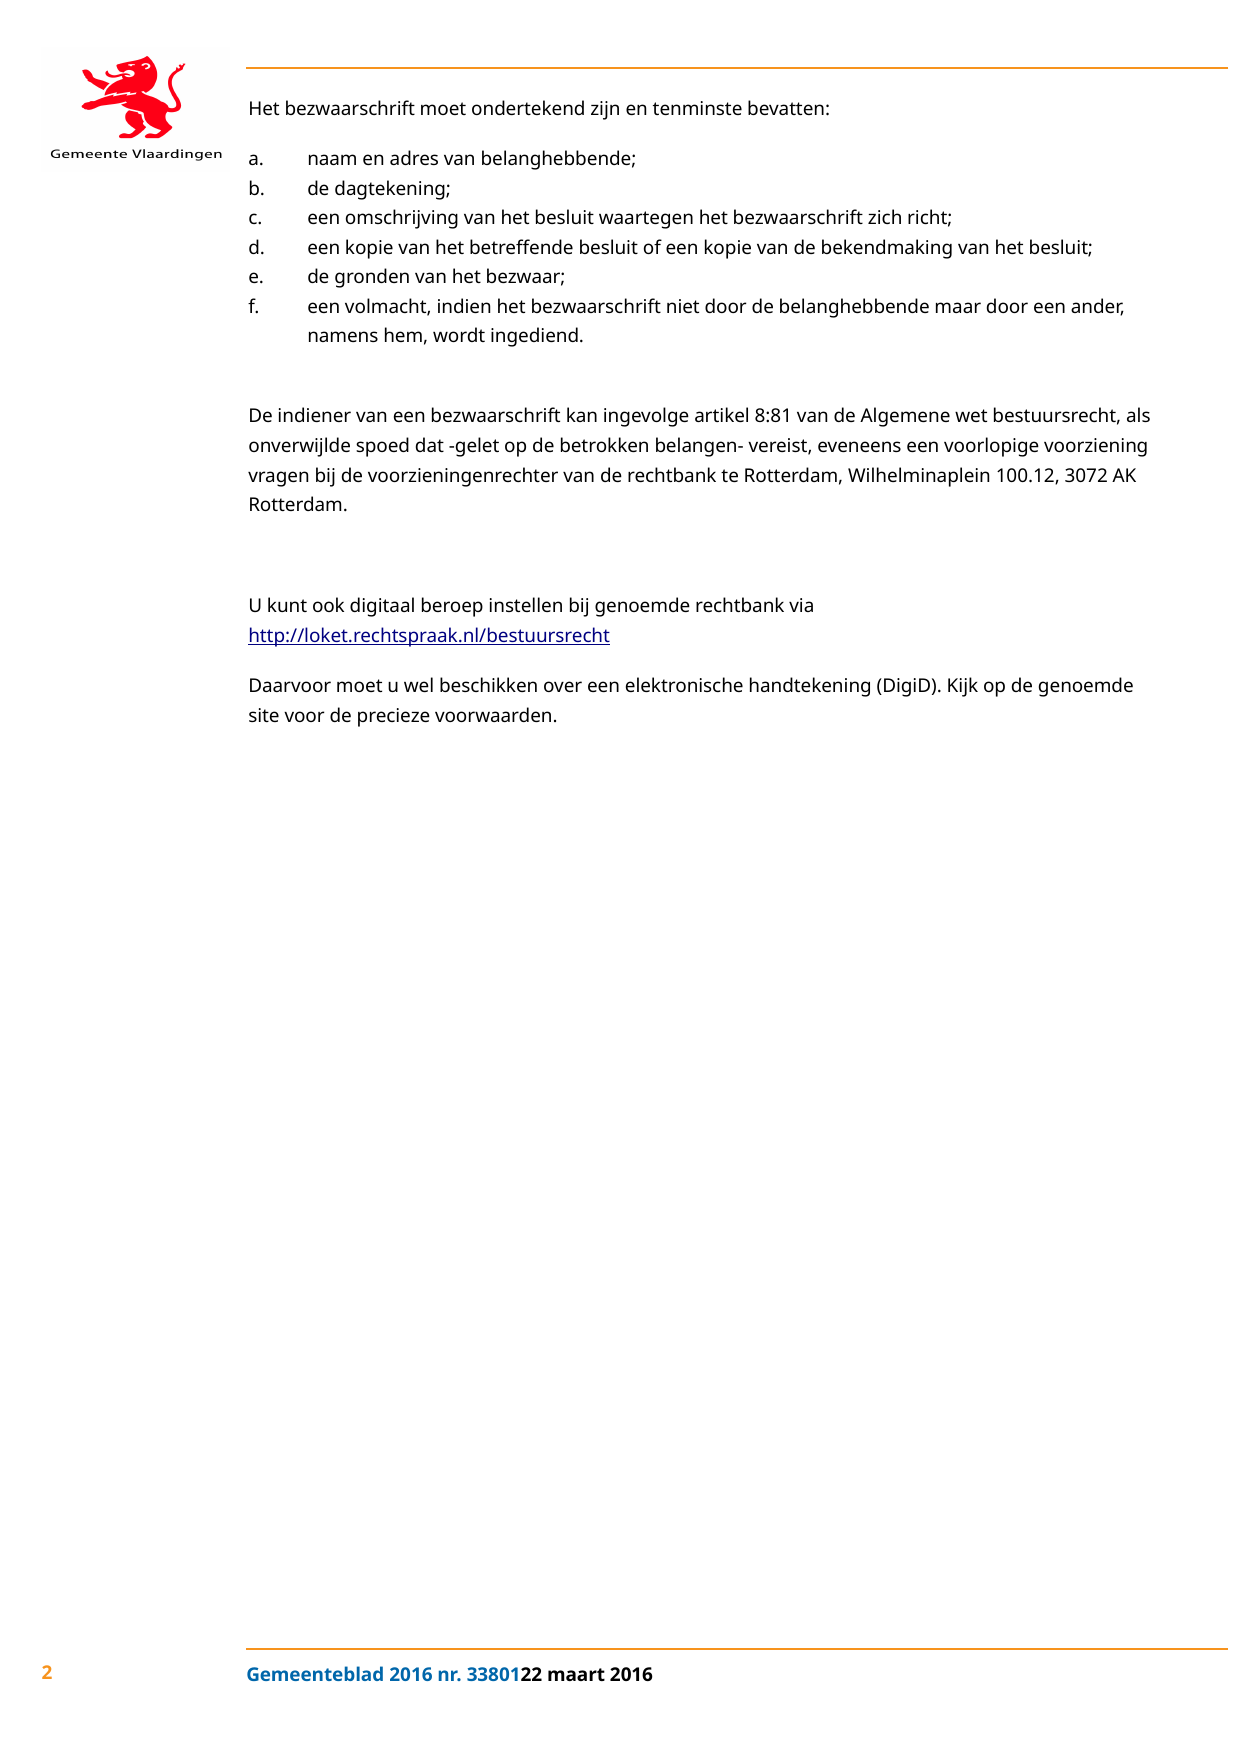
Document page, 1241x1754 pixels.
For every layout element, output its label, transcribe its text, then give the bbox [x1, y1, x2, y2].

list de gronden van het bezwaar; [248, 263, 1152, 289]
list naam en adres van belanghebbende; [248, 145, 1152, 171]
text Daarvoor moet u wel beschikken over een elektronische handtekening (DigiD). Kijk op de genoemde site voor de precieze voorwaarden. [248, 672, 1152, 728]
list een kopie van het betreffende besluit of een kopie van de bekendmaking van het besluit; [248, 234, 1152, 260]
list een omschrijving van het besluit waartegen het bezwaarschrift zich richt; [248, 204, 1152, 230]
text U kunt ook digitaal beroep instellen bij genoemde rechtbank via http://loket.rechtspraak.nl/bestuursrecht [248, 592, 1152, 648]
list de dagtekening; [248, 175, 1152, 201]
picture [41, 47, 231, 172]
text Het bezwaarschrift moet ondertekend zijn en tenminste bevatten: [248, 95, 1152, 121]
text De indiener van een bezwaarschrift kan ingevolge artikel 8:81 van de Algemene wet bestuursrecht, als onverwijlde spoed dat -gelet op de betrokken belangen- vereist, eveneens een voorlopige voorziening vragen bij de voorzieningenrechter van de rechtbank te Rotterdam, Wilhelminaplein 100.12, 3072 AK Rotterdam. [248, 403, 1152, 517]
list een volmacht, indien het bezwaarschrift niet door de belanghebbende maar door een ander, namens hem, wordt ingediend. [248, 293, 1152, 348]
